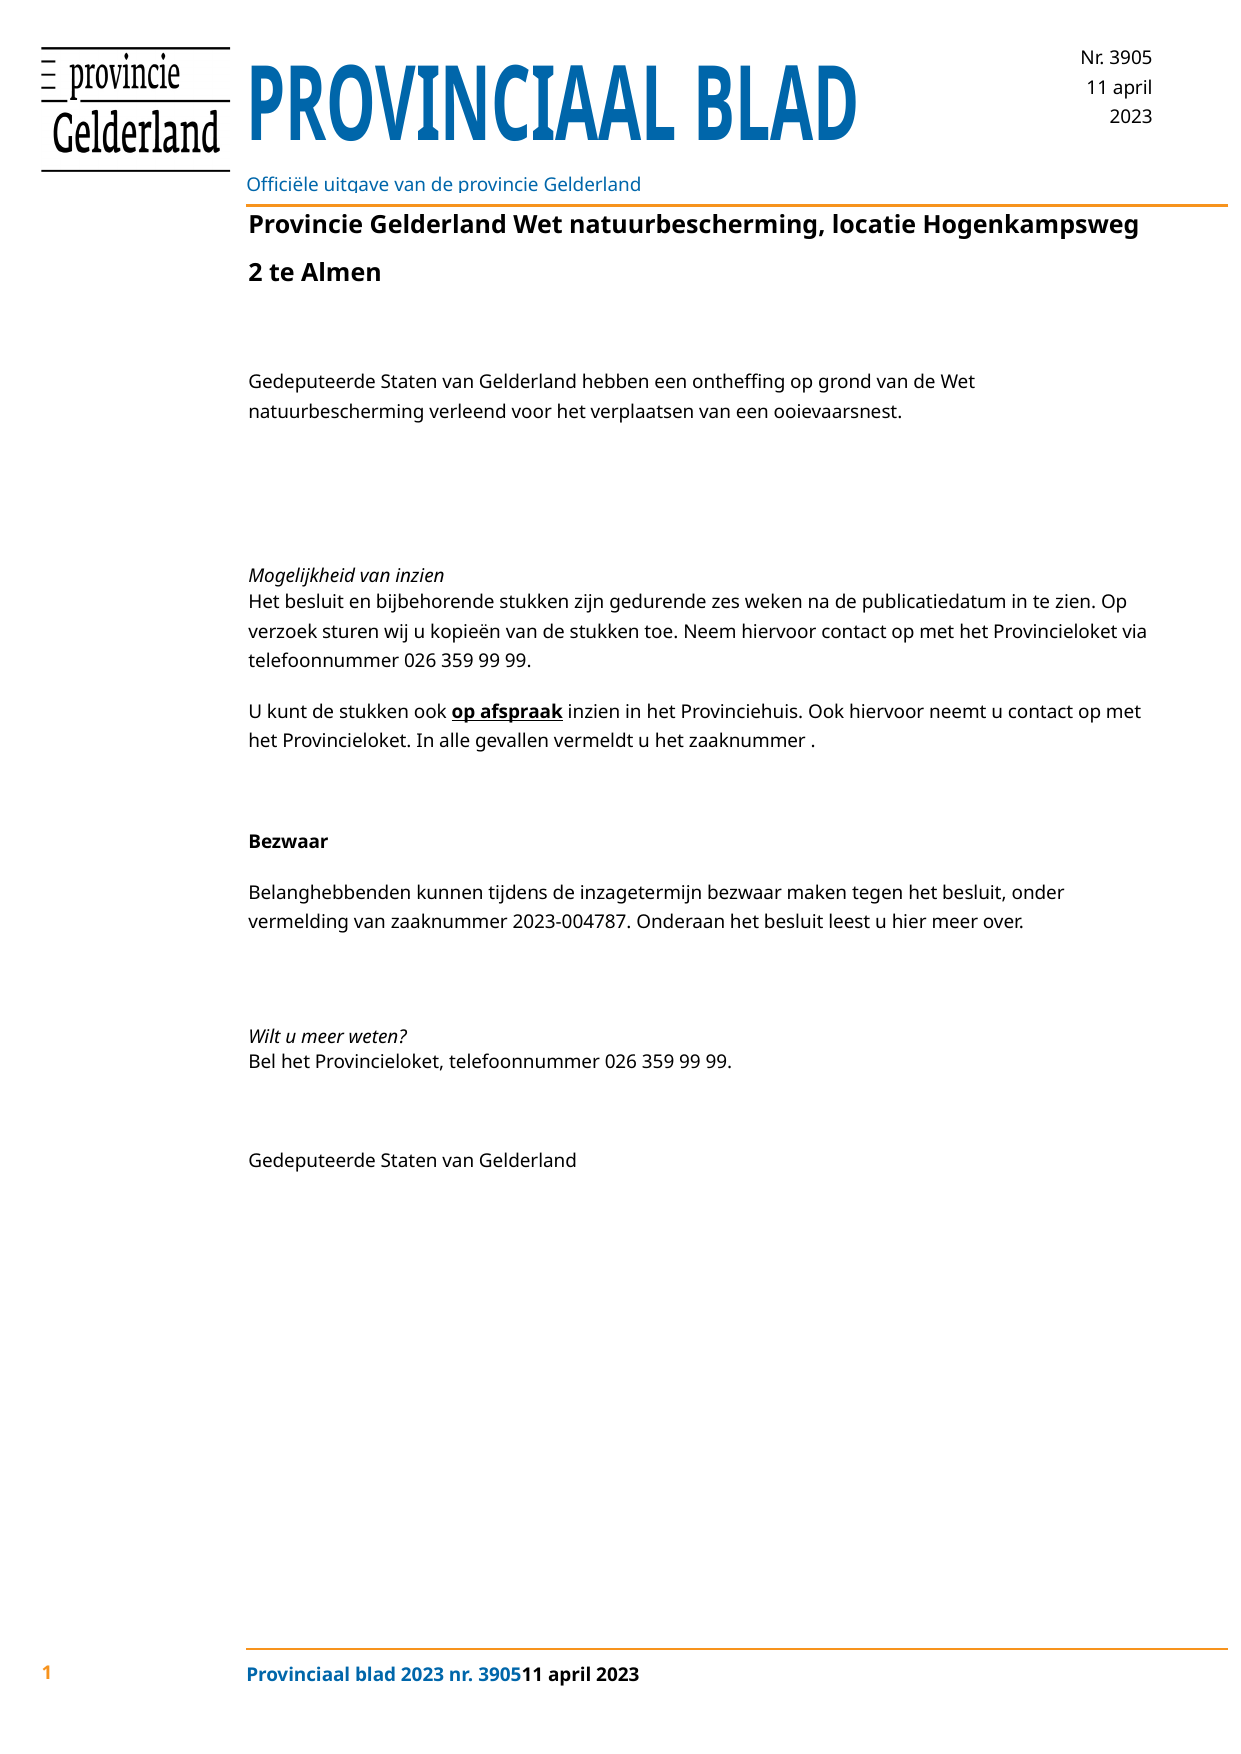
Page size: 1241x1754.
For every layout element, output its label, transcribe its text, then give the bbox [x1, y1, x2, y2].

text Het besluit en bijbehorende stukken zijn gedurende zes weken na de publicatiedatum in te zien. Op verzoek sturen wij u kopieën van de stukken toe. Neem hiervoor contact op met het Provincieloket via telefoonnummer 026 359 99 99. [248, 588, 1152, 673]
text U kunt de stukken ook op afspraak inzien in het Provinciehuis. Ook hiervoor neemt u contact op met het Provincieloket. In alle gevallen vermeldt u het zaaknummer . [248, 698, 1152, 753]
text Gedeputeerde Staten van Gelderland [248, 1147, 1152, 1172]
text Belanghebbenden kunnen tijdens de inzagetermijn bezwaar maken tegen het besluit, onder vermelding van zaaknummer 2023-004787. Onderaan het besluit leest u hier meer over. [248, 879, 1152, 934]
text Provincie Gelderland Wet natuurbescherming, locatie Hogenkampsweg 2 te Almen [248, 207, 1152, 288]
text Wilt u meer weten? [248, 1023, 1152, 1048]
picture [41, 47, 231, 172]
text Gedeputeerde Staten van Gelderland hebben een ontheffing op grond van de Wet natuurbescherming verleend voor het verplaatsen van een ooievaarsnest. [248, 368, 1152, 424]
text Mogelijkheid van inzien [248, 563, 1152, 588]
text Bezwaar [248, 828, 1152, 854]
text Bel het Provincieloket, telefoonnummer 026 359 99 99. [248, 1048, 1152, 1074]
